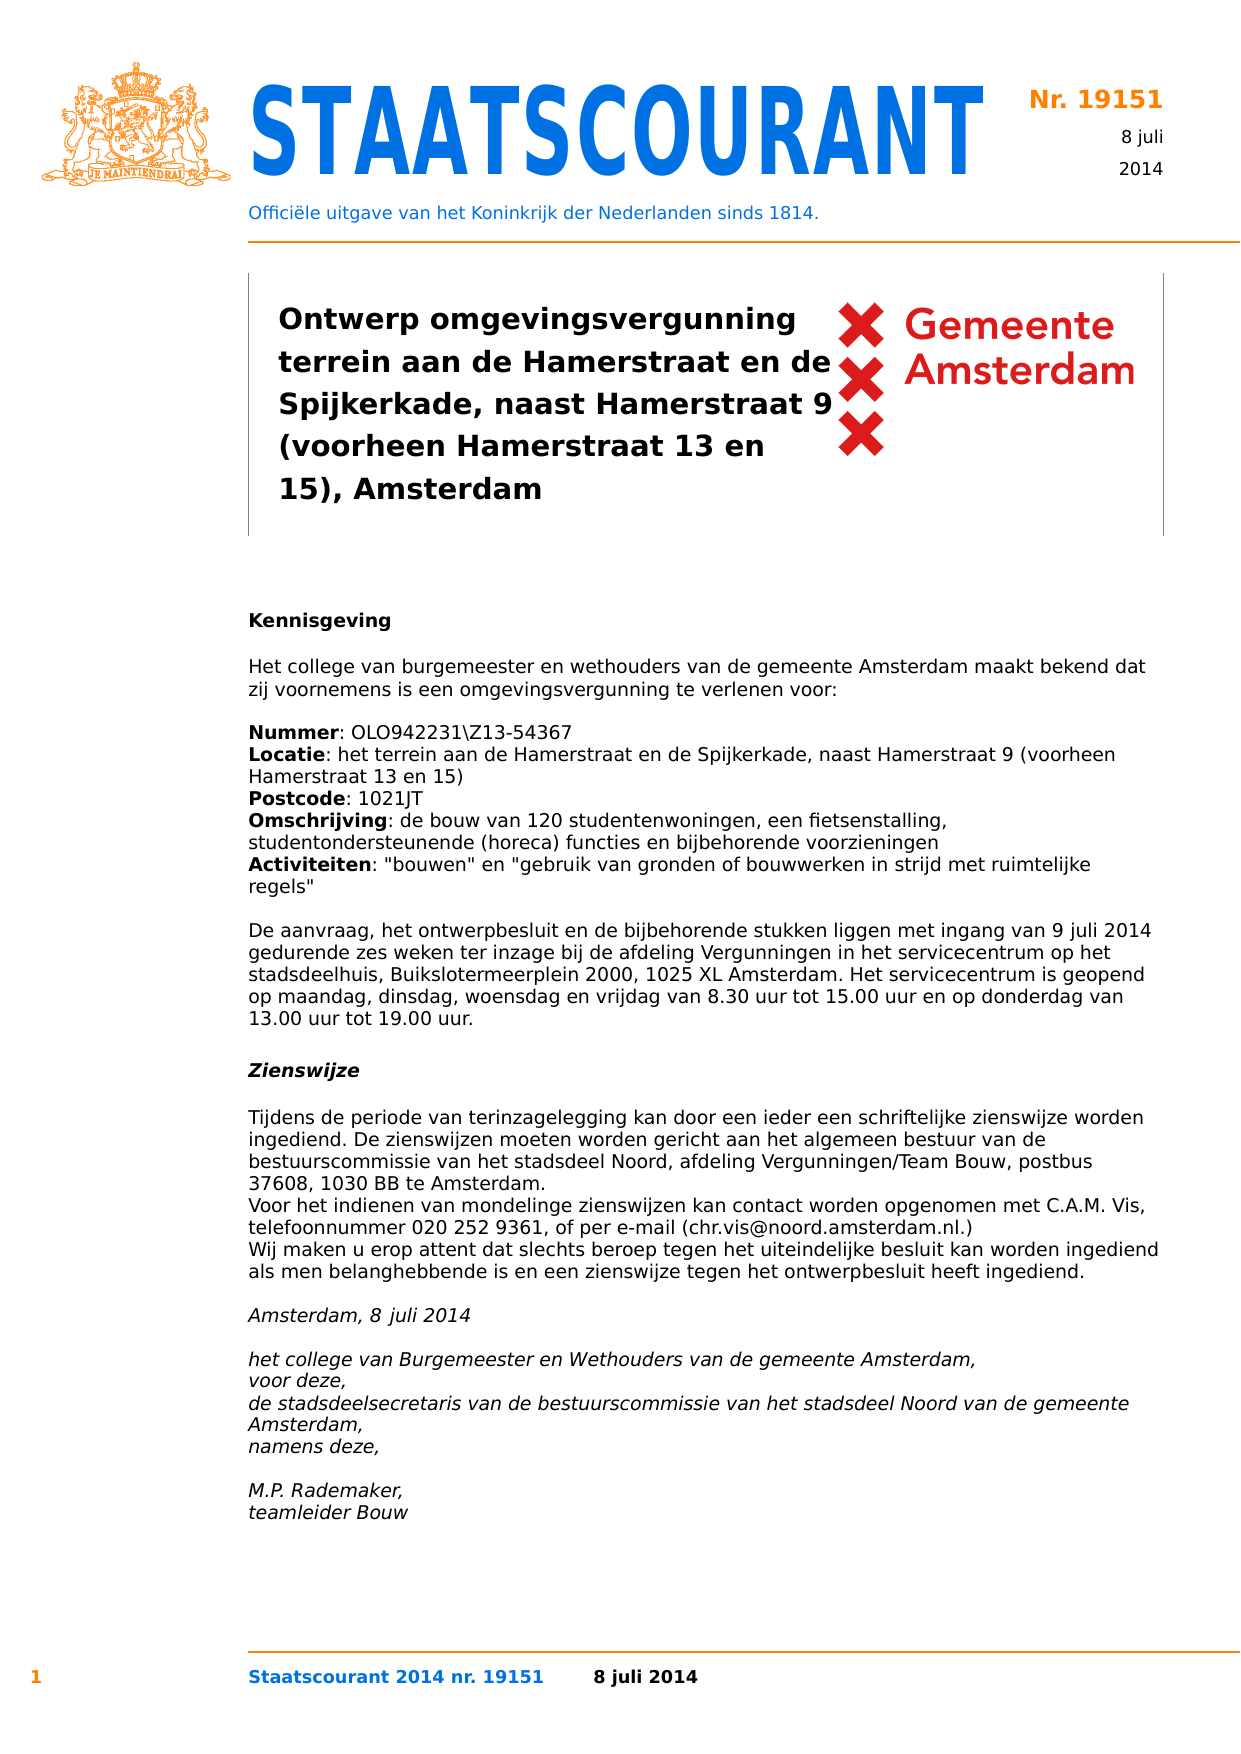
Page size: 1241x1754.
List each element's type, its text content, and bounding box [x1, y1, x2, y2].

text Nummer: OLO942231\Z13-54367 [248, 722, 1163, 744]
table_header [25, 62, 248, 241]
table_header Nr. 19151 [998, 62, 1240, 121]
table_header STAATSCOURANT [248, 62, 998, 203]
text Activiteiten: "bouwen" en "gebruik van gronden of bouwwerken in strijd met ruimtelijke regels" [248, 854, 1163, 898]
picture [41, 62, 231, 186]
picture [838, 302, 1134, 456]
text Amsterdam, 8 juli 2014 [248, 1304, 1163, 1327]
text Voor het indienen van mondelinge zienswijzen kan contact worden opgenomen met C.A.M. Vis, telefoonnummer 020 252 9361, of per e-mail (chr.vis@noord.amsterdam.nl.) [248, 1195, 1163, 1239]
subtitle Zienswijze [248, 1060, 1163, 1082]
text Omschrijving: de bouw van 120 studentenwoningen, een fietsenstalling, studentondersteunende (horeca) functies en bijbehorende voorzieningen [248, 810, 1163, 854]
text De aanvraag, het ontwerpbesluit en de bijbehorende stukken liggen met ingang van 9 juli 2014 gedurende zes weken ter inzage bij de afdeling Vergunningen in het servicecentrum op het stadsdeelhuis, Buikslotermeerplein 2000, 1025 XL Amsterdam. Het servicecentrum is geopend op maandag, dinsdag, woensdag en vrijdag van 8.30 uur tot 15.00 uur en op donderdag van 13.00 uur tot 19.00 uur. [248, 920, 1163, 1030]
subtitle Kennisgeving [248, 609, 1163, 631]
table_cell Officiële uitgave van het Koninkrijk der Nederlanden sinds 1814. [248, 203, 1240, 241]
text het college van Burgemeester en Wethouders van de gemeente Amsterdam, voor deze, de stadsdeelsecretaris van de bestuurscommissie van het stadsdeel Noord van de gemeente Amsterdam, namens deze, M.P. Rademaker, teamleider Bouw [248, 1348, 1163, 1524]
text Postcode: 1021JT [248, 788, 1163, 810]
subtitle Ontwerp omgevingsvergunning terrein aan de Hamerstraat en de Spijkerkade, naast Hamerstraat 9 (voorheen Hamerstraat 13 en 15), Amsterdam [249, 273, 1163, 536]
text Het college van burgemeester en wethouders van de gemeente Amsterdam maakt bekend dat zij voornemens is een omgevingsvergunning te verlenen voor: [248, 656, 1163, 700]
table_cell 8 juli [998, 121, 1240, 153]
text Tijdens de periode van terinzagelegging kan door een ieder een schriftelijke zienswijze worden ingediend. De zienswijzen moeten worden gericht aan het algemeen bestuur van de bestuurscommissie van het stadsdeel Noord, afdeling Vergunningen/Team Bouw, postbus 37608, 1030 BB te Amsterdam. [248, 1107, 1163, 1195]
table_cell 2014 [998, 153, 1240, 203]
text Wij maken u erop attent dat slechts beroep tegen het uiteindelijke besluit kan worden ingediend als men belanghebbende is en een zienswijze tegen het ontwerpbesluit heeft ingediend. [248, 1239, 1163, 1283]
text Locatie: het terrein aan de Hamerstraat en de Spijkerkade, naast Hamerstraat 9 (voorheen Hamerstraat 13 en 15) [248, 744, 1163, 788]
